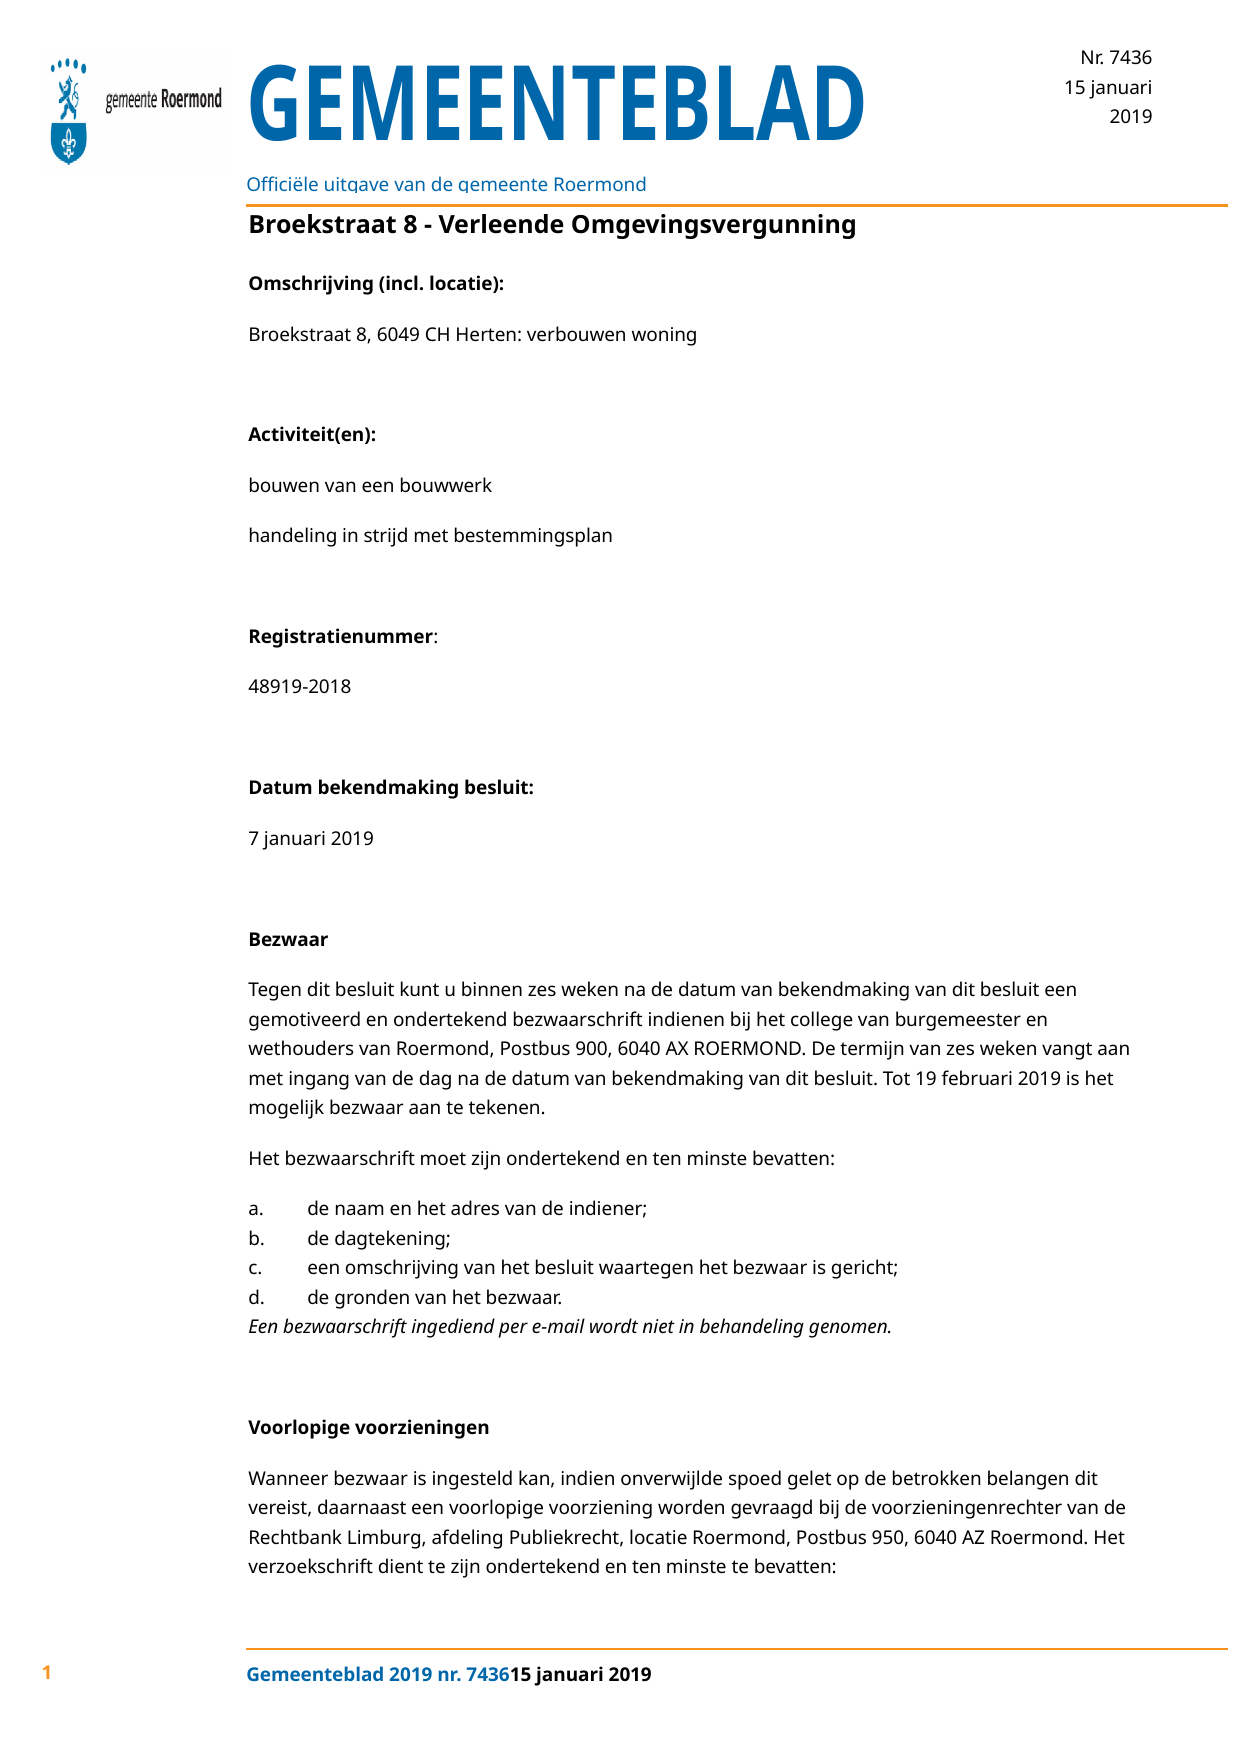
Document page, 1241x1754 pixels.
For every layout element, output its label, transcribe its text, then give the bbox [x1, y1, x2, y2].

text Broekstraat 8, 6049 CH Herten: verbouwen woning [248, 321, 1152, 346]
text Registratienummer: [248, 623, 1152, 649]
text Tegen dit besluit kunt u binnen zes weken na de datum van bekendmaking van dit besluit een gemotiveerd en ondertekend bezwaarschrift indienen bij het college van burgemeester en wethouders van Roermond, Postbus 900, 6040 AX ROERMOND. De termijn van zes weken vangt aan met ingang van de dag na de datum van bekendmaking van dit besluit. Tot 19 februari 2019 is het mogelijk bezwaar aan te tekenen. [248, 976, 1152, 1120]
text Broekstraat 8 - Verleende Omgevingsvergunning [248, 207, 1152, 241]
text Omschrijving (incl. locatie): [248, 270, 1152, 296]
list de naam en het adres van de indiener; [248, 1195, 1152, 1221]
text Bezwaar [248, 926, 1152, 951]
list de gronden van het bezwaar. [248, 1284, 1152, 1310]
text Activiteit(en): [248, 422, 1152, 447]
text handeling in strijd met bestemmingsplan [248, 522, 1152, 548]
text Wanneer bezwaar is ingesteld kan, indien onverwijlde spoed gelet op de betrokken belangen dit vereist, daarnaast een voorlopige voorziening worden gevraagd bij de voorzieningenrechter van de Rechtbank Limburg, afdeling Publiekrecht, locatie Roermond, Postbus 950, 6040 AZ Roermond. Het verzoekschrift dient te zijn ondertekend en ten minste te bevatten: [248, 1465, 1152, 1579]
list een omschrijving van het besluit waartegen het bezwaar is gericht; [248, 1254, 1152, 1280]
picture [41, 47, 231, 172]
text Datum bekendmaking besluit: [248, 774, 1152, 800]
list de dagtekening; [248, 1225, 1152, 1251]
text Het bezwaarschrift moet zijn ondertekend en ten minste bevatten: [248, 1145, 1152, 1171]
text 48919-2018 [248, 674, 1152, 699]
text Een bezwaarschrift ingediend per e-mail wordt niet in behandeling genomen. [248, 1314, 1152, 1339]
text Voorlopige voorzieningen [248, 1414, 1152, 1440]
text bouwen van een bouwwerk [248, 472, 1152, 498]
text 7 januari 2019 [248, 825, 1152, 851]
